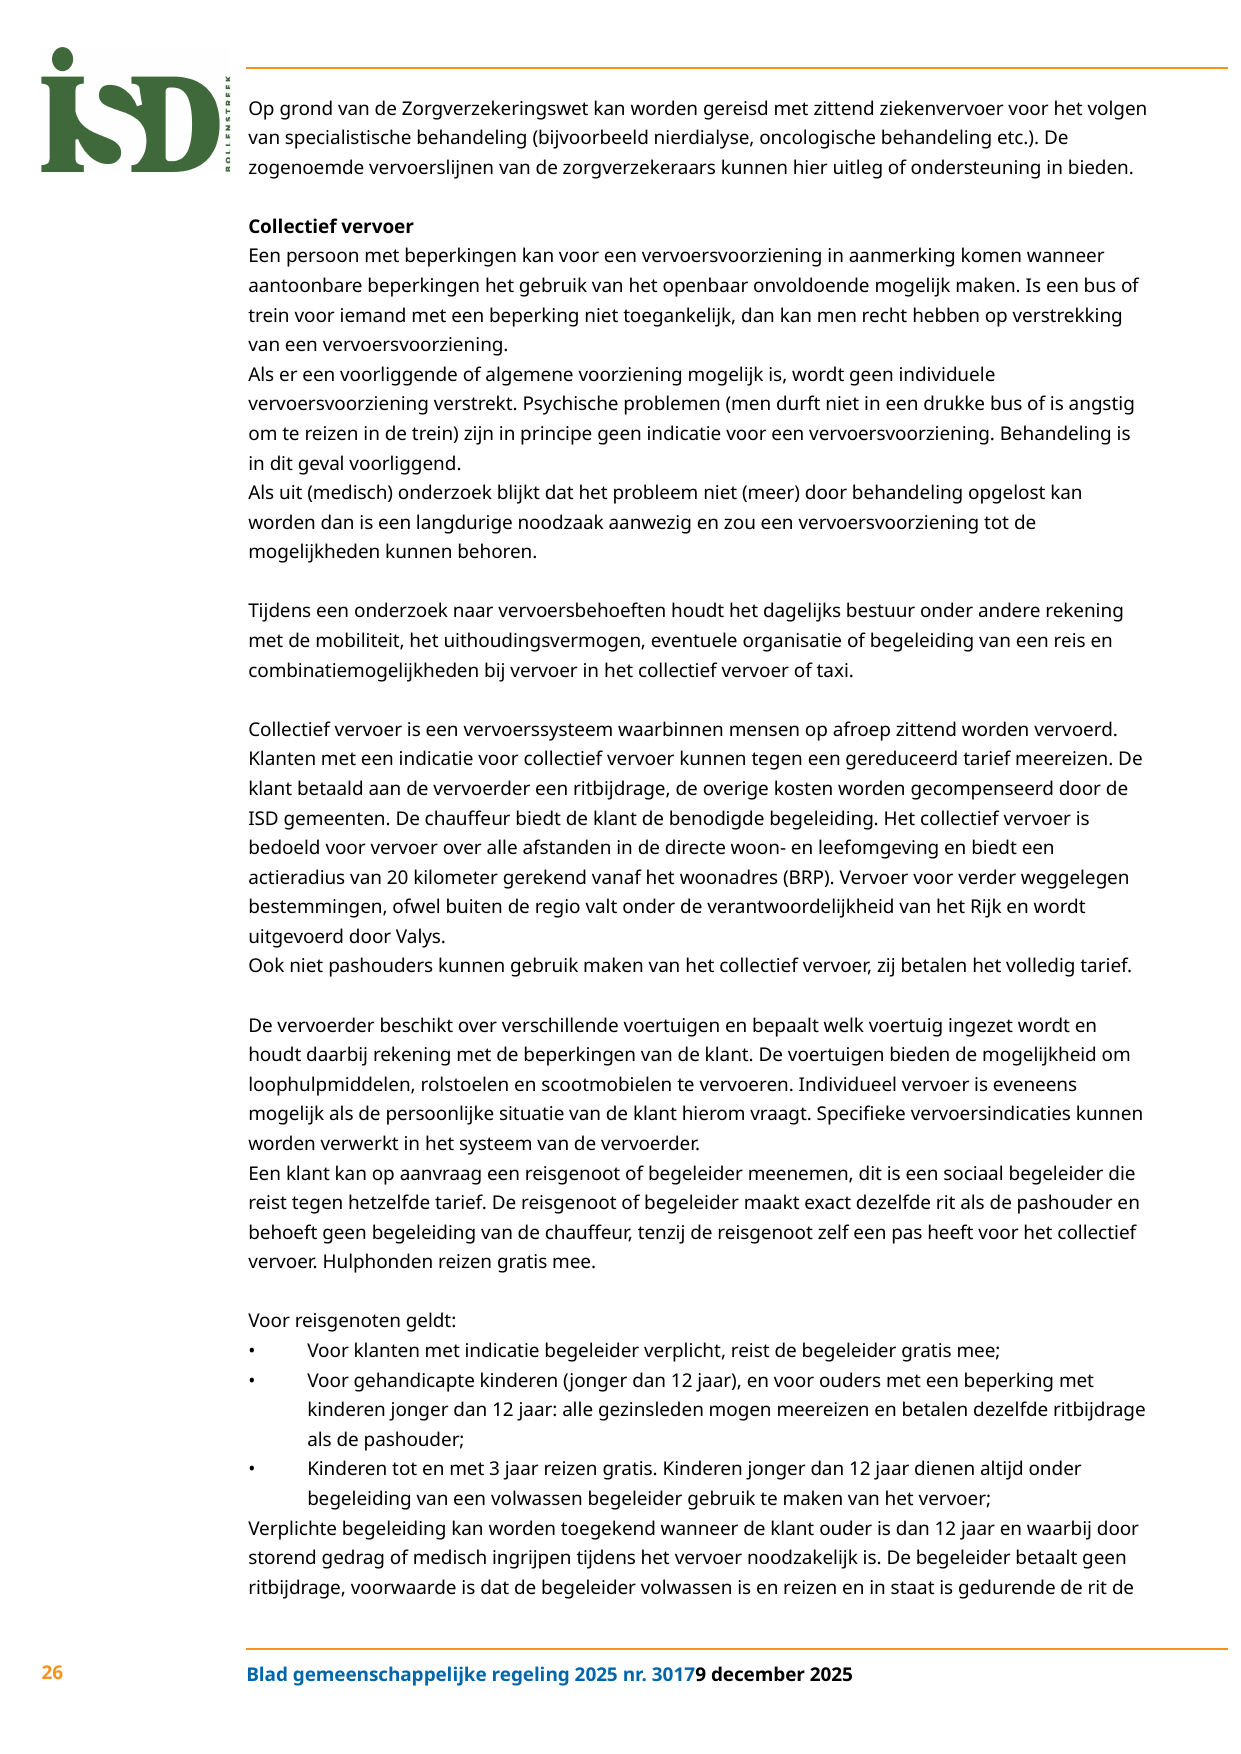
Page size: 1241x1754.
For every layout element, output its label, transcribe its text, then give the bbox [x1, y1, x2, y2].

text Verplichte begeleiding kan worden toegekend wanneer de klant ouder is dan 12 jaar en waarbij door storend gedrag of medisch ingrijpen tijdens het vervoer noodzakelijk is. De begeleider betaalt geen ritbijdrage, voorwaarde is dat de begeleider volwassen is en reizen en in staat is gedurende de rit de [248, 1515, 1152, 1600]
text De vervoerder beschikt over verschillende voertuigen en bepaalt welk voertuig ingezet wordt en houdt daarbij rekening met de beperkingen van de klant. De voertuigen bieden de mogelijkheid om loophulpmiddelen, rolstoelen en scootmobielen te vervoeren. Individueel vervoer is eveneens mogelijk als de persoonlijke situatie van de klant hierom vraagt. Specifieke vervoersindicaties kunnen worden verwerkt in het systeem van de vervoerder. [248, 1012, 1152, 1156]
list Voor klanten met indicatie begeleider verplicht, reist de begeleider gratis mee; [248, 1337, 1152, 1363]
text Als uit (medisch) onderzoek blijkt dat het probleem niet (meer) door behandeling opgelost kan worden dan is een langdurige noodzaak aanwezig en zou een vervoersvoorziening tot de mogelijkheden kunnen behoren. [248, 479, 1152, 564]
text Op grond van de Zorgverzekeringswet kan worden gereisd met zittend ziekenvervoer voor het volgen van specialistische behandeling (bijvoorbeeld nierdialyse, oncologische behandeling etc.). De zogenoemde vervoerslijnen van de zorgverzekeraars kunnen hier uitleg of ondersteuning in bieden. [248, 95, 1152, 180]
picture [41, 47, 231, 172]
text Als er een voorliggende of algemene voorziening mogelijk is, wordt geen individuele vervoersvoorziening verstrekt. Psychische problemen (men durft niet in een drukke bus of is angstig om te reizen in de trein) zijn in principe geen indicatie voor een vervoersvoorziening. Behandeling is in dit geval voorliggend. [248, 361, 1152, 476]
text Collectief vervoer [248, 213, 1152, 239]
list Kinderen tot en met 3 jaar reizen gratis. Kinderen jonger dan 12 jaar dienen altijd onder begeleiding van een volwassen begeleider gebruik te maken van het vervoer; [248, 1456, 1152, 1511]
text Een klant kan op aanvraag een reisgenoot of begeleider meenemen, dit is een sociaal begeleider die reist tegen hetzelfde tarief. De reisgenoot of begeleider maakt exact dezelfde rit als de pashouder en behoeft geen begeleiding van de chauffeur, tenzij de reisgenoot zelf een pas heeft voor het collectief vervoer. Hulphonden reizen gratis mee. [248, 1160, 1152, 1274]
text Ook niet pashouders kunnen gebruik maken van het collectief vervoer, zij betalen het volledig tarief. [248, 953, 1152, 978]
text Voor reisgenoten geldt: [248, 1308, 1152, 1333]
text Collectief vervoer is een vervoerssysteem waarbinnen mensen op afroep zittend worden vervoerd. Klanten met een indicatie voor collectief vervoer kunnen tegen een gereduceerd tarief meereizen. De klant betaald aan de vervoerder een ritbijdrage, de overige kosten worden gecompenseerd door de ISD gemeenten. De chauffeur biedt de klant de benodigde begeleiding. Het collectief vervoer is bedoeld voor vervoer over alle afstanden in de directe woon- en leefomgeving en biedt een actieradius van 20 kilometer gerekend vanaf het woonadres (BRP). Vervoer voor verder weggelegen bestemmingen, ofwel buiten de regio valt onder de verantwoordelijkheid van het Rijk en wordt uitgevoerd door Valys. [248, 716, 1152, 949]
list Voor gehandicapte kinderen (jonger dan 12 jaar), en voor ouders met een beperking met kinderen jonger dan 12 jaar: alle gezinsleden mogen meereizen en betalen dezelfde ritbijdrage als de pashouder; [248, 1367, 1152, 1452]
text Tijdens een onderzoek naar vervoersbehoeften houdt het dagelijks bestuur onder andere rekening met de mobiliteit, het uithoudingsvermogen, eventuele organisatie of begeleiding van een reis en combinatiemogelijkheden bij vervoer in het collectief vervoer of taxi. [248, 598, 1152, 683]
text Een persoon met beperkingen kan voor een vervoersvoorziening in aanmerking komen wanneer aantoonbare beperkingen het gebruik van het openbaar onvoldoende mogelijk maken. Is een bus of trein voor iemand met een beperking niet toegankelijk, dan kan men recht hebben op verstrekking van een vervoersvoorziening. [248, 243, 1152, 357]
